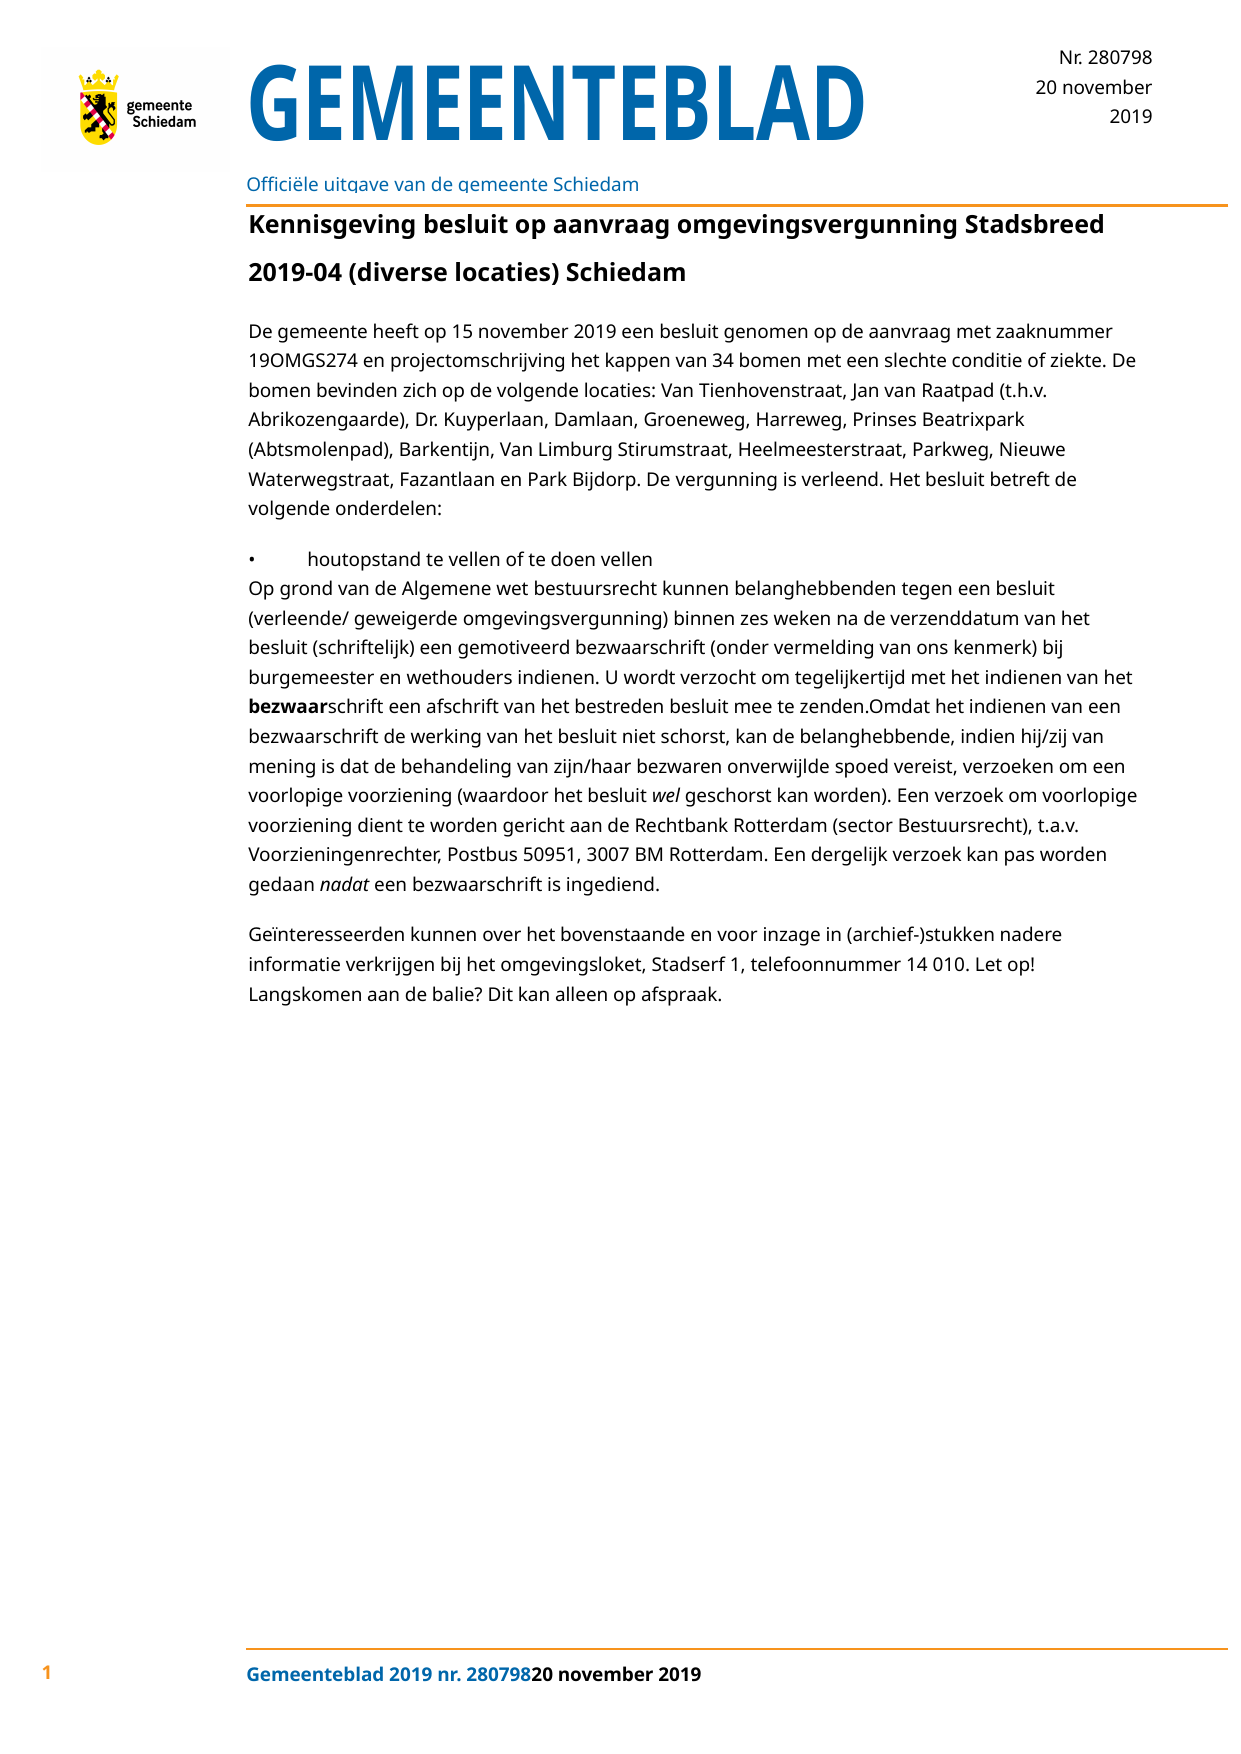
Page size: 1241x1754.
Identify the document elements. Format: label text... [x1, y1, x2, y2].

picture [41, 47, 231, 172]
list houtopstand te vellen of te doen vellen [248, 546, 1152, 572]
text De gemeente heeft op 15 november 2019 een besluit genomen op de aanvraag met zaaknummer 19OMGS274 en projectomschrijving het kappen van 34 bomen met een slechte conditie of ziekte. De bomen bevinden zich op de volgende locaties: Van Tienhovenstraat, Jan van Raatpad (t.h.v. Abrikozengaarde), Dr. Kuyperlaan, Damlaan, Groeneweg, Harreweg, Prinses Beatrixpark (Abtsmolenpad), Barkentijn, Van Limburg Stirumstraat, Heelmeesterstraat, Parkweg, Nieuwe Waterwegstraat, Fazantlaan en Park Bijdorp. De vergunning is verleend. Het besluit betreft de volgende onderdelen: [248, 318, 1152, 521]
text Kennisgeving besluit op aanvraag omgevingsvergunning Stadsbreed 2019-04 (diverse locaties) Schiedam [248, 207, 1152, 288]
text Geïnteresseerden kunnen over het bovenstaande en voor inzage in (archief-)stukken nadere informatie verkrijgen bij het omgevingsloket, Stadserf 1, telefoonnummer 14 010. Let op! Langskomen aan de balie? Dit kan alleen op afspraak. [248, 922, 1152, 1007]
text Op grond van de Algemene wet bestuursrecht kunnen belanghebbenden tegen een besluit (verleende/ geweigerde omgevingsvergunning) binnen zes weken na de verzenddatum van het besluit (schriftelijk) een gemotiveerd bezwaarschrift (onder vermelding van ons kenmerk) bij burgemeester en wethouders indienen. U wordt verzocht om tegelijkertijd met het indienen van het bezwaarschrift een afschrift van het bestreden besluit mee te zenden.Omdat het indienen van een bezwaarschrift de werking van het besluit niet schorst, kan de belanghebbende, indien hij/zij van mening is dat de behandeling van zijn/haar bezwaren onverwijlde spoed vereist, verzoeken om een voorlopige voorziening (waardoor het besluit wel geschorst kan worden). Een verzoek om voorlopige voorziening dient te worden gericht aan de Rechtbank Rotterdam (sector Bestuursrecht), t.a.v. Voorzieningenrechter, Postbus 50951, 3007 BM Rotterdam. Een dergelijk verzoek kan pas worden gedaan nadat een bezwaarschrift is ingediend. [248, 575, 1152, 897]
